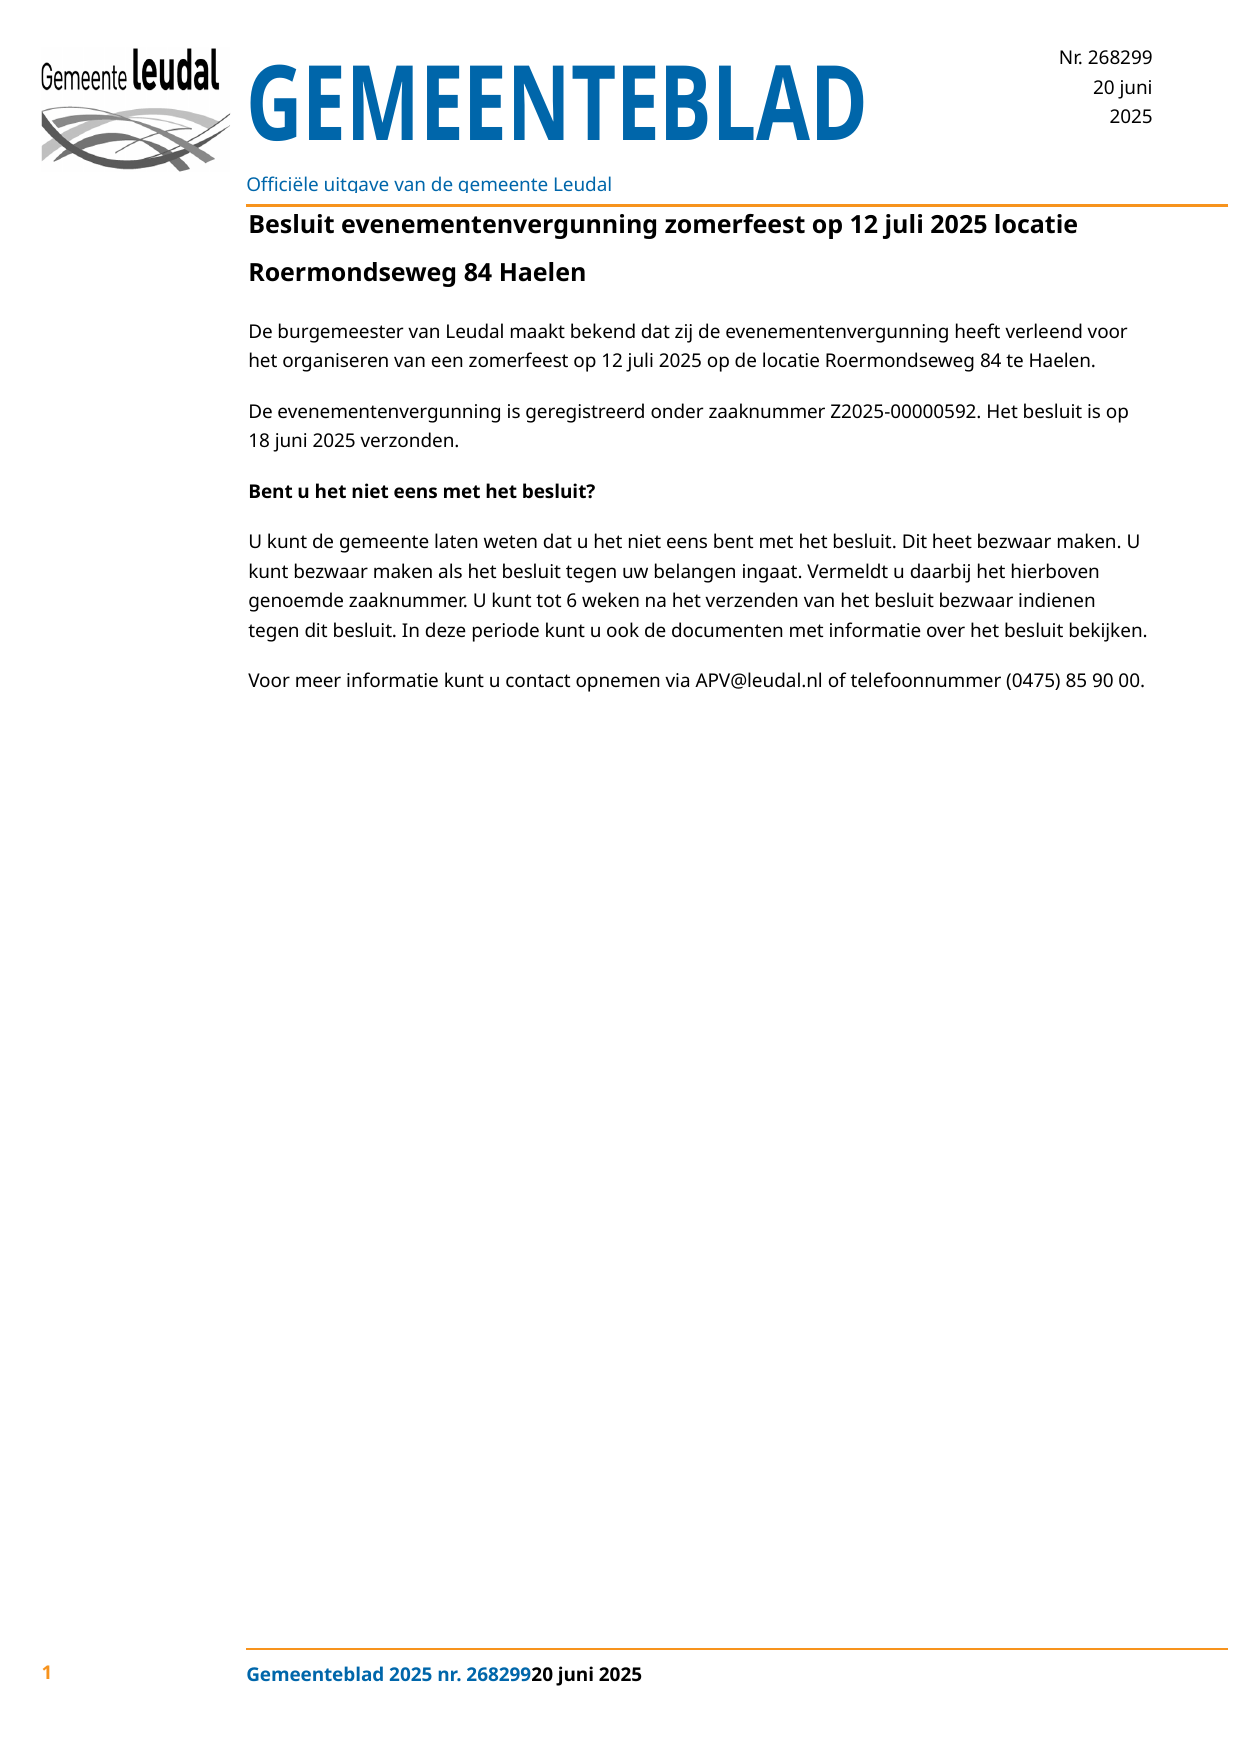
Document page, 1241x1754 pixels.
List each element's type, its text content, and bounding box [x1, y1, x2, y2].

text De burgemeester van Leudal maakt bekend dat zij de evenementenvergunning heeft verleend voor het organiseren van een zomerfeest op 12 juli 2025 op de locatie Roermondseweg 84 te Haelen. [248, 318, 1152, 373]
text Voor meer informatie kunt u contact opnemen via APV@leudal.nl of telefoonnummer (0475) 85 90 00. [248, 667, 1152, 693]
text Besluit evenementenvergunning zomerfeest op 12 juli 2025 locatie Roermondseweg 84 Haelen [248, 207, 1152, 288]
text De evenementenvergunning is geregistreerd onder zaaknummer Z2025-00000592. Het besluit is op 18 juni 2025 verzonden. [248, 398, 1152, 453]
picture [41, 47, 231, 172]
text Bent u het niet eens met het besluit? [248, 478, 1152, 504]
text U kunt de gemeente laten weten dat u het niet eens bent met het besluit. Dit heet bezwaar maken. U kunt bezwaar maken als het besluit tegen uw belangen ingaat. Vermeldt u daarbij het hierboven genoemde zaaknummer. U kunt tot 6 weken na het verzenden van het besluit bezwaar indienen tegen dit besluit. In deze periode kunt u ook de documenten met informatie over het besluit bekijken. [248, 528, 1152, 643]
